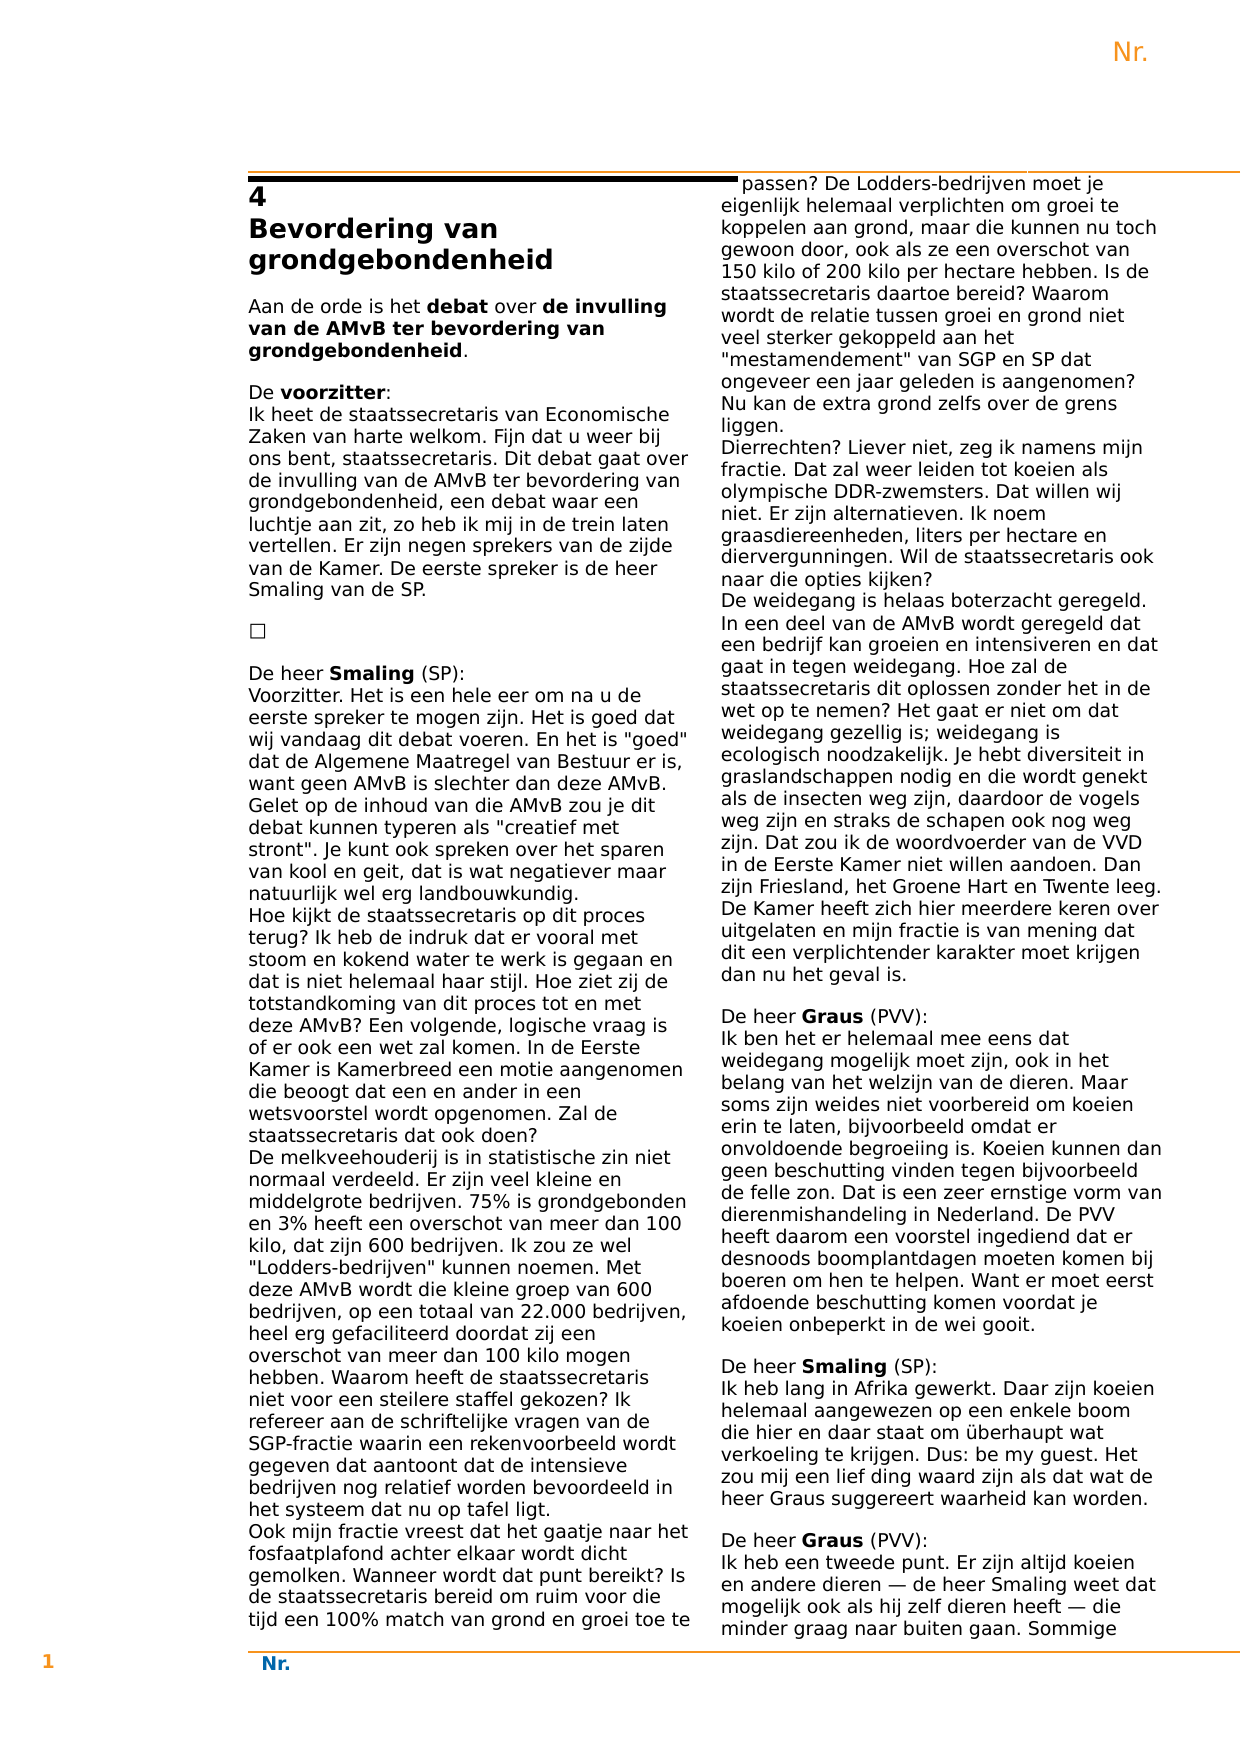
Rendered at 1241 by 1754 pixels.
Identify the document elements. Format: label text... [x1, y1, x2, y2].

text Ik ben het er helemaal mee eens dat weidegang mogelijk moet zijn, ook in het belang van het welzijn van de dieren. Maar soms zijn weides niet voorbereid om koeien erin te laten, bijvoorbeeld omdat er onvoldoende begroeiing is. Koeien kunnen dan geen beschutting vinden tegen bijvoorbeeld de felle zon. Dat is een zeer ernstige vorm van dierenmishandeling in Nederland. De PVV heeft daarom een voorstel ingediend dat er desnoods boomplantdagen moeten komen bij boeren om hen te helpen. Want er moet eerst afdoende beschutting komen voordat je koeien onbeperkt in de wei gooit. [721, 1028, 1163, 1336]
text De heer Graus (PVV): [721, 1529, 1163, 1552]
text De melkveehouderij is in statistische zin niet normaal verdeeld. Er zijn veel kleine en middelgrote bedrijven. 75% is grondgebonden en 3% heeft een overschot van meer dan 100 kilo, dat zijn 600 bedrijven. Ik zou ze wel "Lodders-bedrijven" kunnen noemen. Met deze AMvB wordt die kleine groep van 600 bedrijven, op een totaal van 22.000 bedrijven, heel erg gefaciliteerd doordat zij een overschot van meer dan 100 kilo mogen hebben. Waarom heeft de staatssecretaris niet voor een steilere staffel gekozen? Ik refereer aan de schriftelijke vragen van de SGP-fractie waarin een rekenvoorbeeld wordt gegeven dat aantoont dat de intensieve bedrijven nog relatief worden bevoordeeld in het systeem dat nu op tafel ligt. [248, 1147, 691, 1521]
text De weidegang is helaas boterzacht geregeld. In een deel van de AMvB wordt geregeld dat een bedrijf kan groeien en intensiveren en dat gaat in tegen weidegang. Hoe zal de staatssecretaris dit oplossen zonder het in de wet op te nemen? Het gaat er niet om dat weidegang gezellig is; weidegang is ecologisch noodzakelijk. Je hebt diversiteit in graslandschappen nodig en die wordt genekt als de insecten weg zijn, daardoor de vogels weg zijn en straks de schapen ook nog weg zijn. Dat zou ik de woordvoerder van de VVD in de Eerste Kamer niet willen aandoen. Dan zijn Friesland, het Groene Hart en Twente leeg. De Kamer heeft zich hier meerdere keren over uitgelaten en mijn fractie is van mening dat dit een verplichtender karakter moet krijgen dan nu het geval is. [721, 590, 1163, 986]
text Aan de orde is het debat over de invulling van de AMvB ter bevordering van grondgebondenheid. [248, 296, 691, 362]
text De heer Smaling (SP): [248, 663, 691, 685]
text Ik heb lang in Afrika gewerkt. Daar zijn koeien helemaal aangewezen op een enkele boom die hier en daar staat om überhaupt wat verkoeling te krijgen. Dus: be my guest. Het zou mij een lief ding waard zijn als dat wat de heer Graus suggereert waarheid kan worden. [721, 1378, 1163, 1509]
text De heer Smaling (SP): [721, 1356, 1163, 1378]
text Ook mijn fractie vreest dat het gaatje naar het fosfaatplafond achter elkaar wordt dicht gemolken. Wanneer wordt dat punt bereikt? Is de staatssecretaris bereid om ruim voor die tijd een 100% match van grond en groei toe te [248, 1521, 691, 1630]
text De voorzitter: [248, 382, 691, 403]
text De heer Graus (PVV): [721, 1006, 1163, 1028]
text Voorzitter. Het is een hele eer om na u de eerste spreker te mogen zijn. Het is goed dat wij vandaag dit debat voeren. En het is "goed" dat de Algemene Maatregel van Bestuur er is, want geen AMvB is slechter dan deze AMvB. Gelet op de inhoud van die AMvB zou je dit debat kunnen typeren als "creatief met stront". Je kunt ook spreken over het sparen van kool en geit, dat is wat negatiever maar natuurlijk wel erg landbouwkundig. [248, 685, 691, 905]
text Dierrechten? Liever niet, zeg ik namens mijn fractie. Dat zal weer leiden tot koeien als olympische DDR-zwemsters. Dat willen wij niet. Er zijn alternatieven. Ik noem graasdiereenheden, liters per hectare en diervergunningen. Wil de staatssecretaris ook naar die opties kijken? [721, 437, 1163, 590]
text Ik heet de staatssecretaris van Economische Zaken van harte welkom. Fijn dat u weer bij ons bent, staatssecretaris. Dit debat gaat over de invulling van de AMvB ter bevordering van grondgebondenheid, een debat waar een luchtje aan zit, zo heb ik mij in de trein laten vertellen. Er zijn negen sprekers van de zijde van de Kamer. De eerste spreker is de heer Smaling van de SP. [248, 403, 691, 601]
text Hoe kijkt de staatssecretaris op dit proces terug? Ik heb de indruk dat er vooral met stoom en kokend water te werk is gegaan en dat is niet helemaal haar stijl. Hoe ziet zij de totstandkoming van dit proces tot en met deze AMvB? Een volgende, logische vraag is of er ook een wet zal komen. In de Eerste Kamer is Kamerbreed een motie aangenomen die beoogt dat een en ander in een wetsvoorstel wordt opgenomen. Zal de staatssecretaris dat ook doen? [248, 905, 691, 1147]
title 4 Bevordering van grondgebondenheid [248, 182, 691, 276]
text Ik heb een tweede punt. Er zijn altijd koeien en andere dieren — de heer Smaling weet dat mogelijk ook als hij zelf dieren heeft — die minder graag naar buiten gaan. Sommige [721, 1552, 1163, 1639]
text passen? De Lodders-bedrijven moet je eigenlijk helemaal verplichten om groei te koppelen aan grond, maar die kunnen nu toch gewoon door, ook als ze een overschot van 150 kilo of 200 kilo per hectare hebben. Is de staatssecretaris daartoe bereid? Waarom wordt de relatie tussen groei en grond niet veel sterker gekoppeld aan het "mestamendement" van SGP en SP dat ongeveer een jaar geleden is aangenomen? Nu kan de extra grond zelfs over de grens liggen. [721, 173, 1163, 437]
text ⬜ [248, 621, 691, 643]
